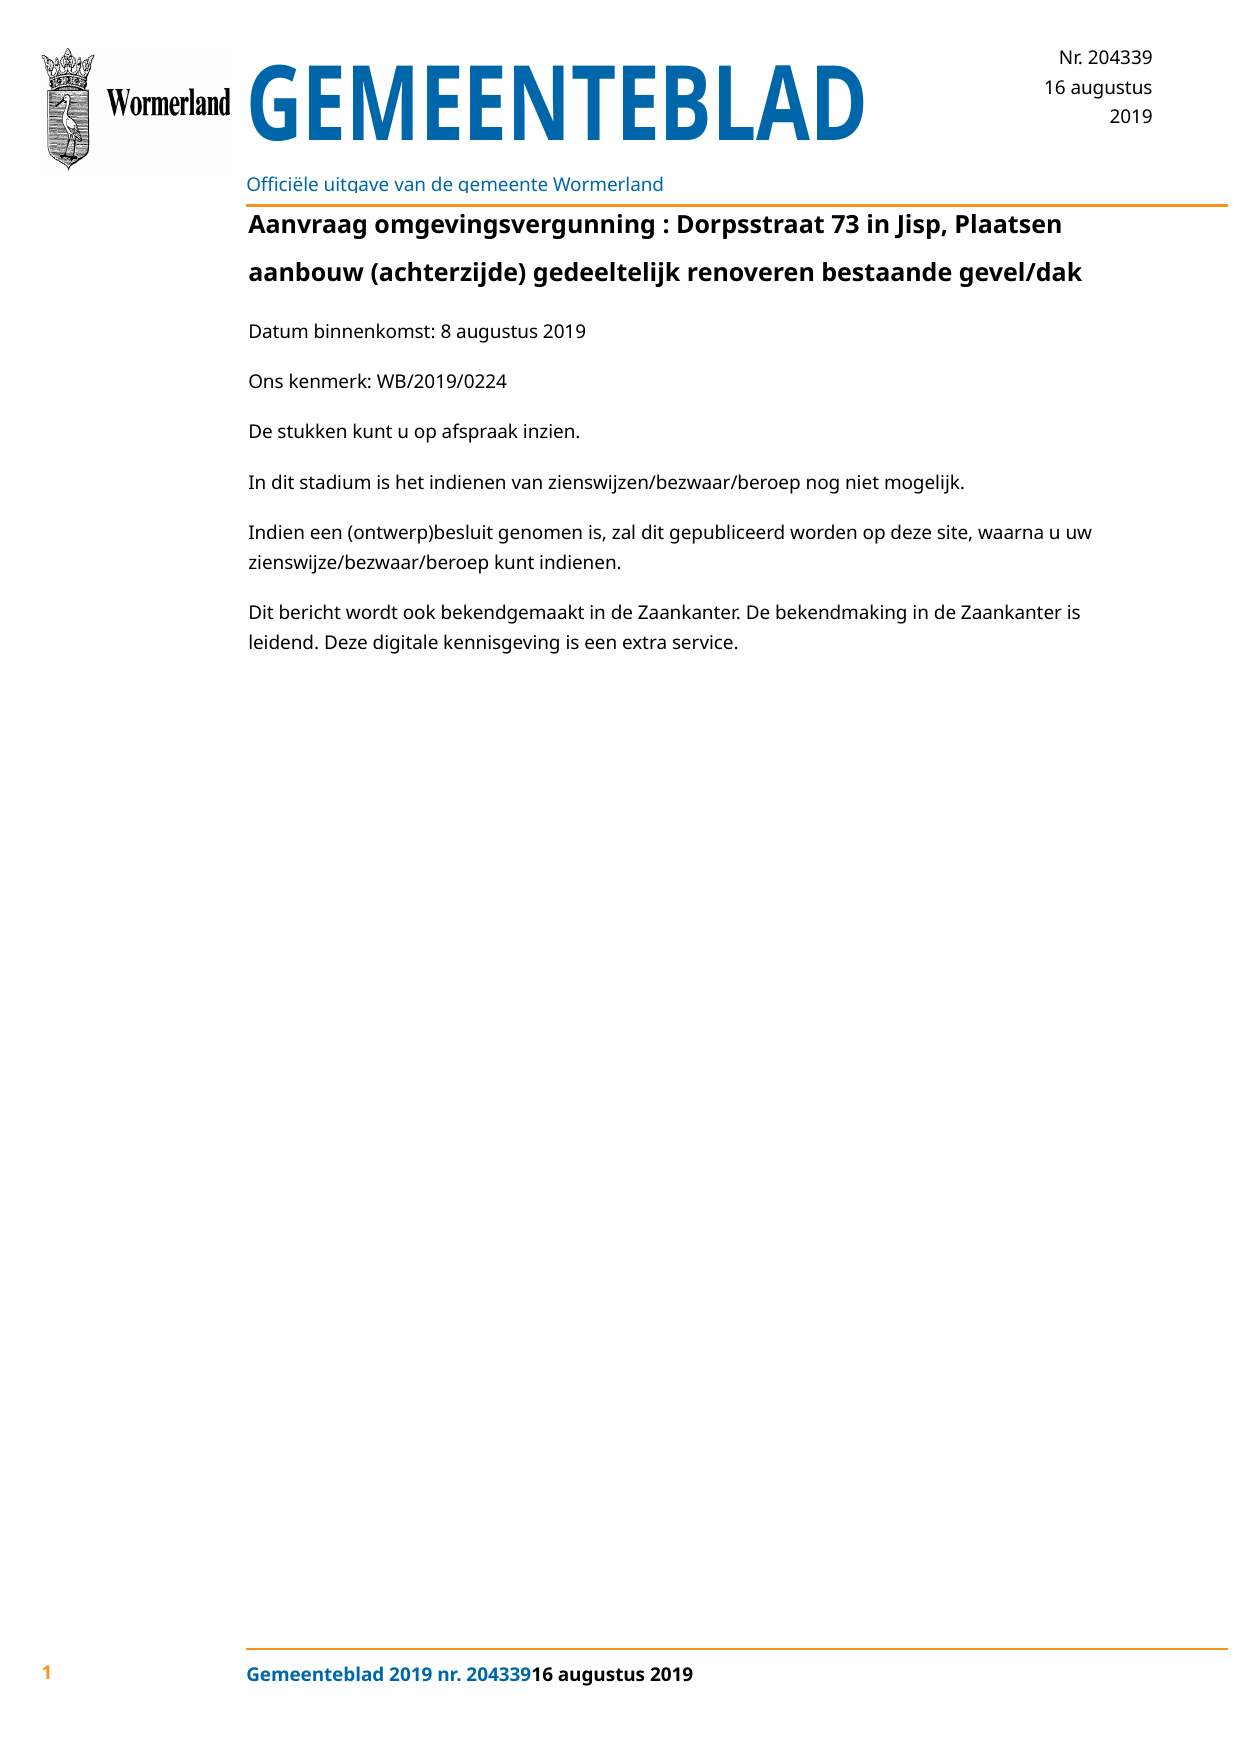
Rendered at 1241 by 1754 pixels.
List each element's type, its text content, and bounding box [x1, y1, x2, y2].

text De stukken kunt u op afspraak inzien. [248, 419, 1152, 444]
text In dit stadium is het indienen van zienswijzen/bezwaar/beroep nog niet mogelijk. [248, 469, 1152, 495]
text Datum binnenkomst: 8 augustus 2019 [248, 318, 1152, 344]
text Aanvraag omgevingsvergunning : Dorpsstraat 73 in Jisp, Plaatsen aanbouw (achterzijde) gedeeltelijk renoveren bestaande gevel/dak [248, 207, 1152, 288]
text Ons kenmerk: WB/2019/0224 [248, 368, 1152, 394]
text Dit bericht wordt ook bekendgemaakt in de Zaankanter. De bekendmaking in de Zaankanter is leidend. Deze digitale kennisgeving is een extra service. [248, 599, 1152, 655]
picture [41, 47, 231, 172]
text Indien een (ontwerp)besluit genomen is, zal dit gepubliceerd worden op deze site, waarna u uw zienswijze/bezwaar/beroep kunt indienen. [248, 519, 1152, 575]
